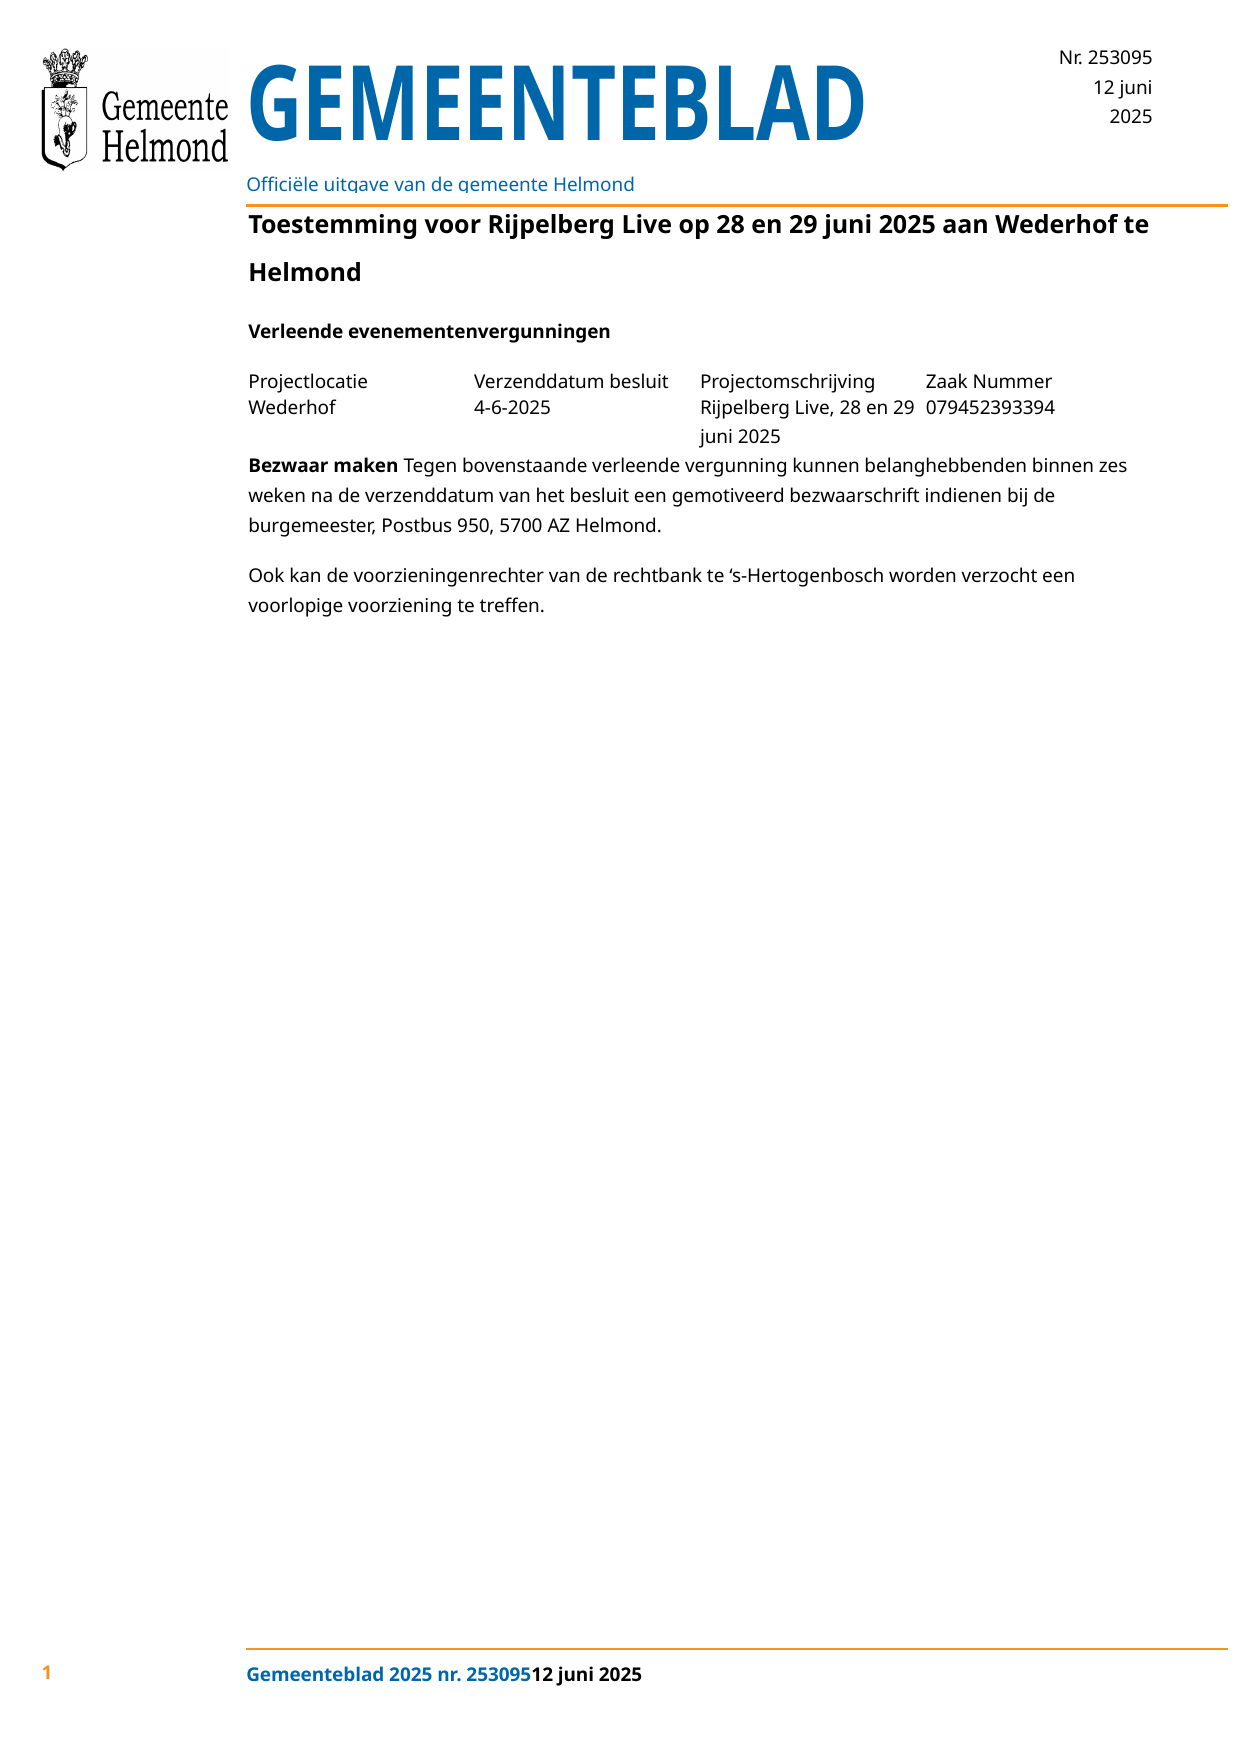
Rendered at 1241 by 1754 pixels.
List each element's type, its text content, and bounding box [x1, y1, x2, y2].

table_cell 4-6-2025 [474, 394, 700, 449]
table_cell 079452393394 [926, 394, 1152, 449]
text Ook kan de voorzieningenrechter van de rechtbank te ‘s-Hertogenbosch worden verzocht een voorlopige voorziening te treffen. [248, 562, 1152, 618]
table_header Projectomschrijving [700, 369, 926, 394]
text Bezwaar maken Tegen bovenstaande verleende vergunning kunnen belanghebbenden binnen zes weken na de verzenddatum van het besluit een gemotiveerd bezwaarschrift indienen bij de burgemeester, Postbus 950, 5700 AZ Helmond. [248, 453, 1152, 538]
table_header Zaak Nummer [926, 369, 1152, 394]
table_header Projectlocatie [248, 369, 474, 394]
picture [41, 47, 231, 172]
table_cell Rijpelberg Live, 28 en 29 juni 2025 [700, 394, 926, 449]
text Toestemming voor Rijpelberg Live op 28 en 29 juni 2025 aan Wederhof te Helmond [248, 207, 1152, 288]
table_header Verzenddatum besluit [474, 369, 700, 394]
table_cell Wederhof [248, 394, 474, 449]
text Verleende evenementenvergunningen [248, 318, 1152, 344]
